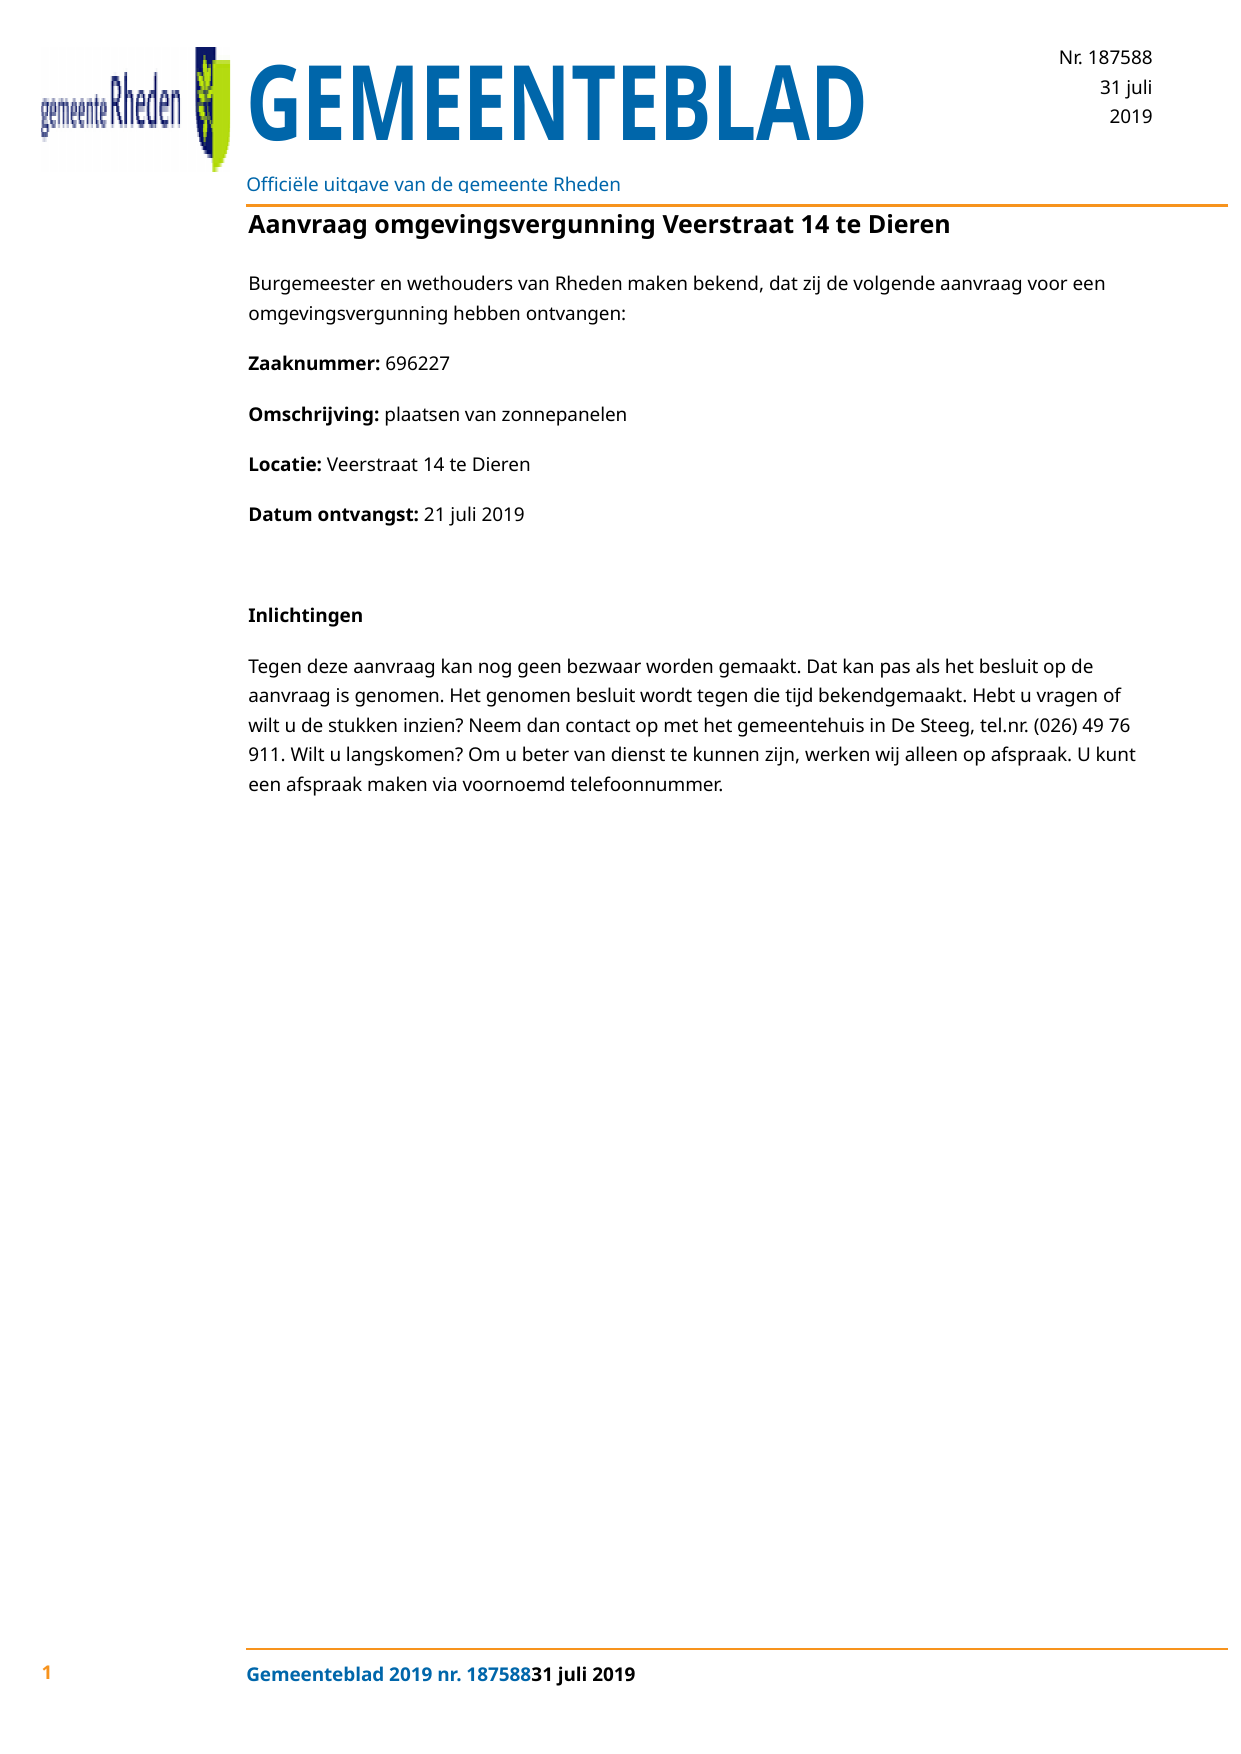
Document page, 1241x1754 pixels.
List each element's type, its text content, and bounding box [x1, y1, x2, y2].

text Aanvraag omgevingsvergunning Veerstraat 14 te Dieren [248, 207, 1152, 241]
text Omschrijving: plaatsen van zonnepanelen [248, 401, 1152, 426]
text Zaaknummer: 696227 [248, 350, 1152, 376]
text Inlichtingen [248, 602, 1152, 628]
picture [41, 47, 231, 172]
text Burgemeester en wethouders van Rheden maken bekend, dat zij de volgende aanvraag voor een omgevingsvergunning hebben ontvangen: [248, 270, 1152, 326]
text Tegen deze aanvraag kan nog geen bezwaar worden gemaakt. Dat kan pas als het besluit op de aanvraag is genomen. Het genomen besluit wordt tegen die tijd bekendgemaakt. Hebt u vragen of wilt u de stukken inzien? Neem dan contact op met het gemeentehuis in De Steeg, tel.nr. (026) 49 76 911. Wilt u langskomen? Om u beter van dienst te kunnen zijn, werken wij alleen op afspraak. U kunt een afspraak maken via voornoemd telefoonnummer. [248, 653, 1152, 797]
text Locatie: Veerstraat 14 te Dieren [248, 451, 1152, 477]
text Datum ontvangst: 21 juli 2019 [248, 502, 1152, 527]
